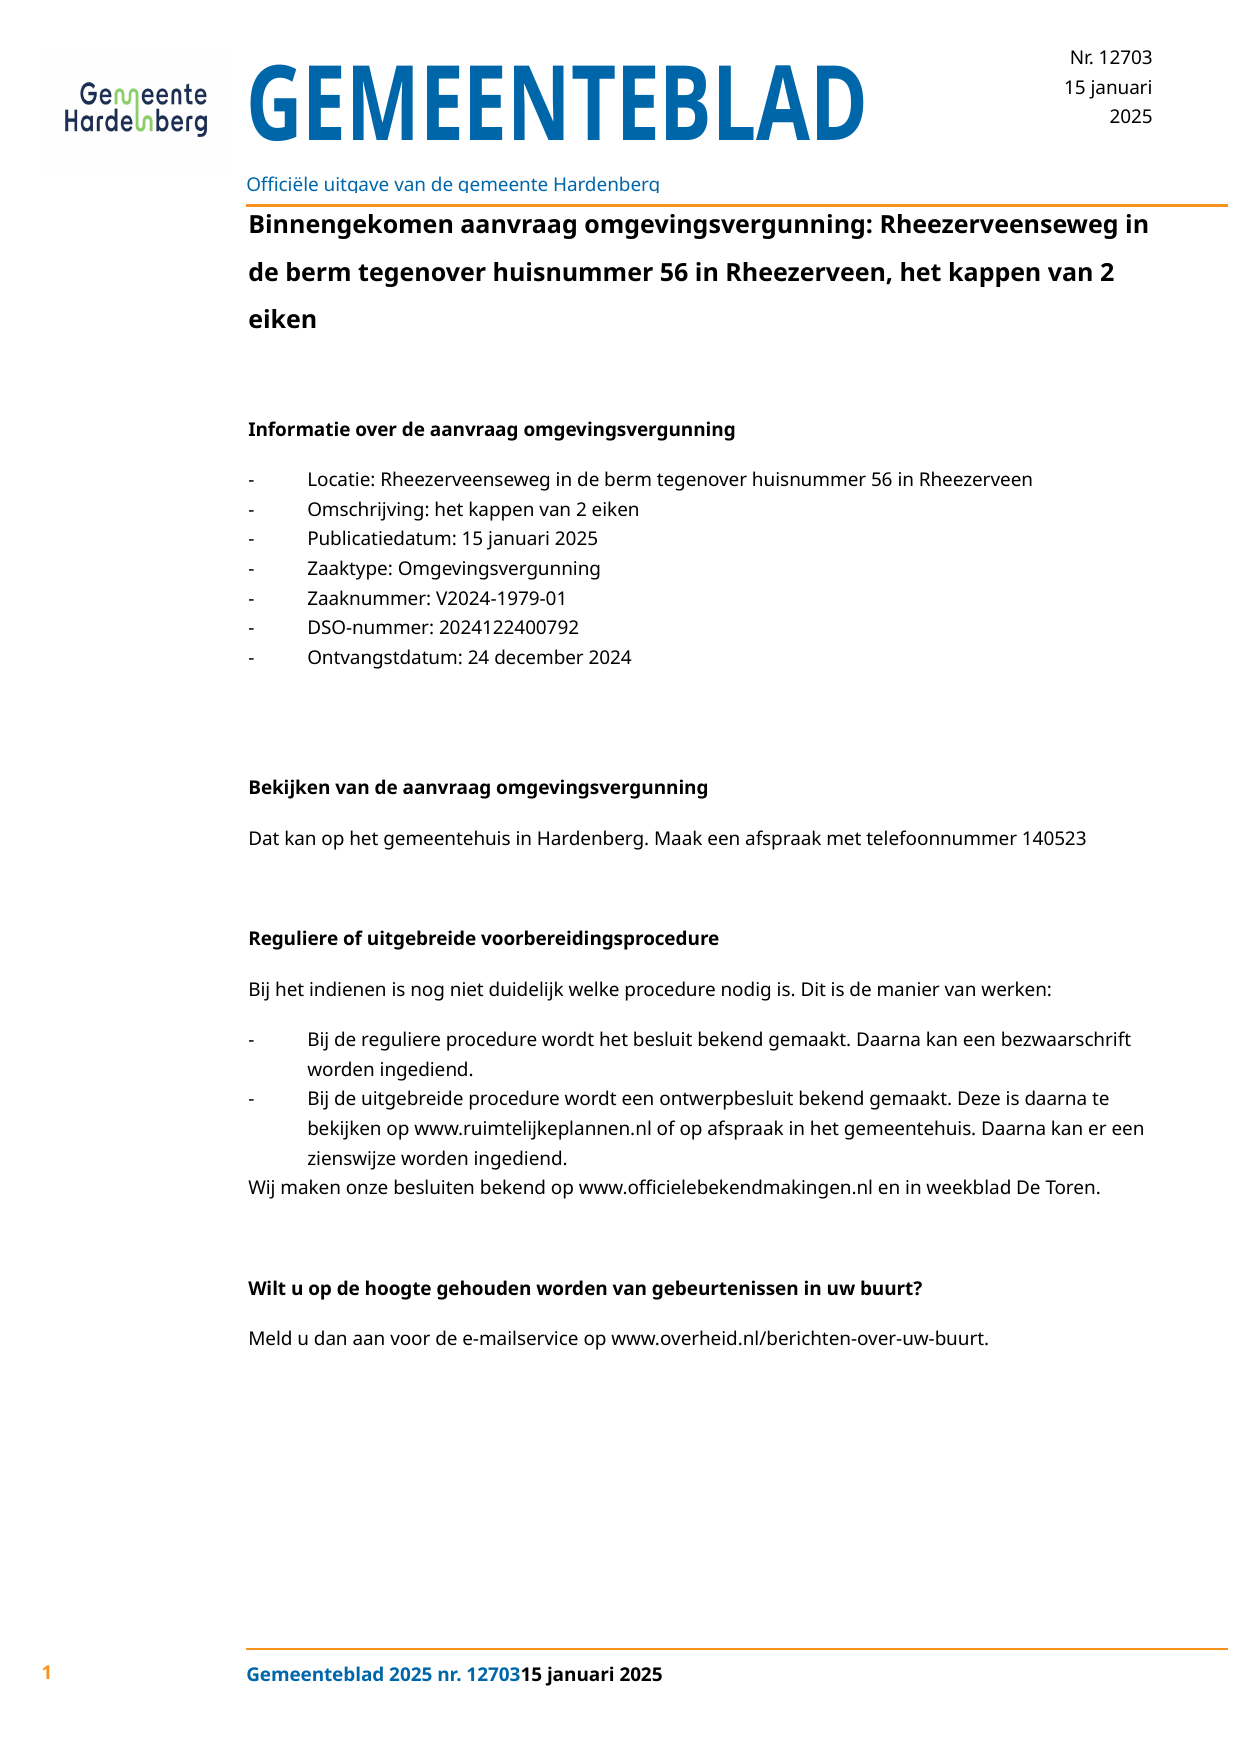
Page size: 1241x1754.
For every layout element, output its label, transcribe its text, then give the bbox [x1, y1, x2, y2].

text Wilt u op de hoogte gehouden worden van gebeurtenissen in uw buurt? [248, 1275, 1152, 1301]
text Binnengekomen aanvraag omgevingsvergunning: Rheezerveenseweg in de berm tegenover huisnummer 56 in Rheezerveen, het kappen van 2 eiken [248, 207, 1152, 336]
list DSO-nummer: 2024122400792 [248, 614, 1152, 640]
text Wij maken onze besluiten bekend op www.officielebekendmakingen.nl en in weekblad De Toren. [248, 1174, 1152, 1200]
list Ontvangstdatum: 24 december 2024 [248, 644, 1152, 669]
list Zaaktype: Omgevingsvergunning [248, 555, 1152, 581]
picture [41, 47, 231, 172]
text Bekijken van de aanvraag omgevingsvergunning [248, 774, 1152, 800]
text Bij het indienen is nog niet duidelijk welke procedure nodig is. Dit is de manier van werken: [248, 976, 1152, 1002]
list Publicatiedatum: 15 januari 2025 [248, 526, 1152, 551]
text Dat kan op het gemeentehuis in Hardenberg. Maak een afspraak met telefoonnummer 140523 [248, 825, 1152, 850]
list Bij de reguliere procedure wordt het besluit bekend gemaakt. Daarna kan een bezwaarschrift worden ingediend. [248, 1026, 1152, 1082]
text Reguliere of uitgebreide voorbereidingsprocedure [248, 926, 1152, 951]
text Informatie over de aanvraag omgevingsvergunning [248, 416, 1152, 442]
list Omschrijving: het kappen van 2 eiken [248, 496, 1152, 522]
list Locatie: Rheezerveenseweg in de berm tegenover huisnummer 56 in Rheezerveen [248, 466, 1152, 492]
list Zaaknummer: V2024-1979-01 [248, 585, 1152, 610]
list Bij de uitgebreide procedure wordt een ontwerpbesluit bekend gemaakt. Deze is daarna te bekijken op www.ruimtelijkeplannen.nl of op afspraak in het gemeentehuis. Daarna kan er een zienswijze worden ingediend. [248, 1086, 1152, 1170]
text Meld u dan aan voor de e-mailservice op www.overheid.nl/berichten-over-uw-buurt. [248, 1326, 1152, 1351]
